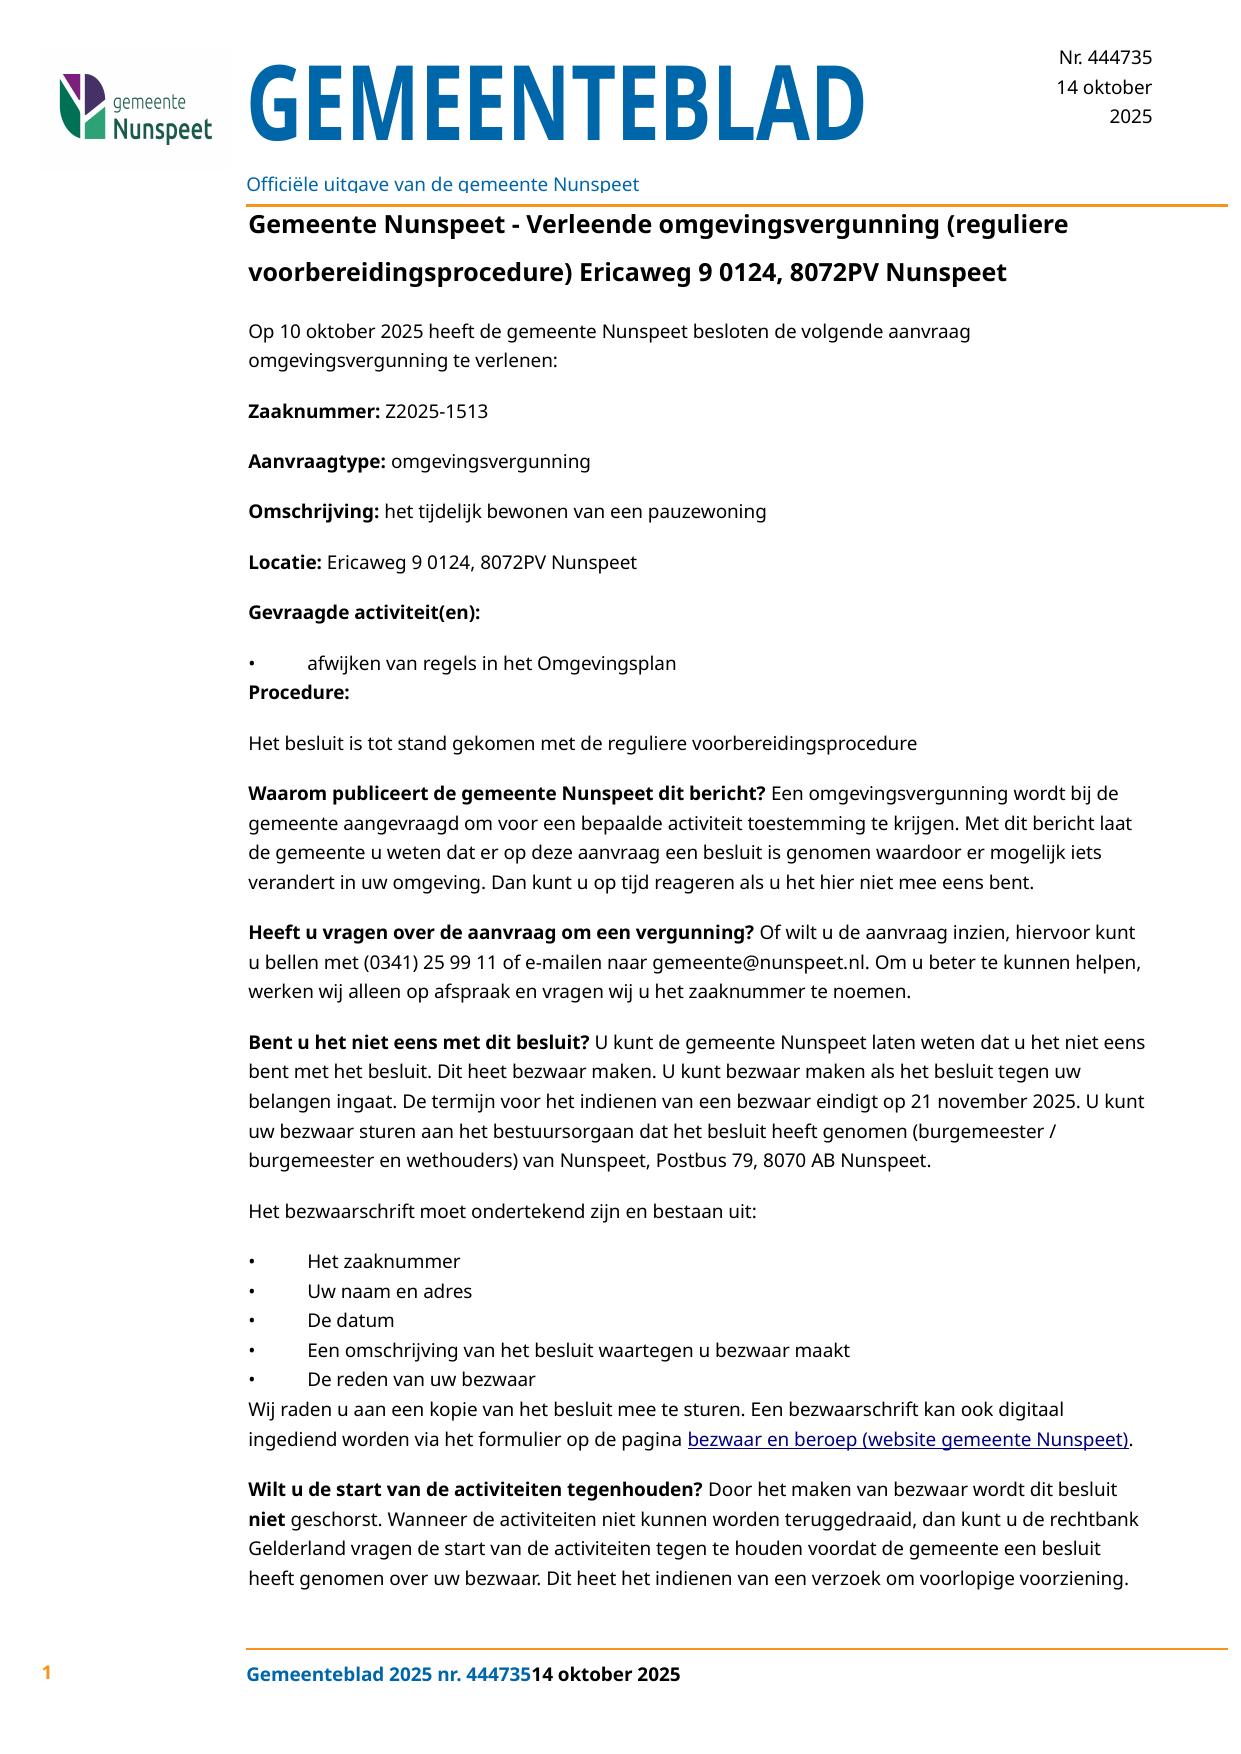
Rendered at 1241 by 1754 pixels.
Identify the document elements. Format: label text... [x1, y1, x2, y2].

text Waarom publiceert de gemeente Nunspeet dit bericht? Een omgevingsvergunning wordt bij de gemeente aangevraagd om voor een bepaalde activiteit toestemming te krijgen. Met dit bericht laat de gemeente u weten dat er op deze aanvraag een besluit is genomen waardoor er mogelijk iets verandert in uw omgeving. Dan kunt u op tijd reageren als u het hier niet mee eens bent. [248, 780, 1152, 895]
text Gemeente Nunspeet - Verleende omgevingsvergunning (reguliere voorbereidingsprocedure) Ericaweg 9 0124, 8072PV Nunspeet [248, 207, 1152, 288]
text Procedure: [248, 679, 1152, 705]
text Bent u het niet eens met dit besluit? U kunt de gemeente Nunspeet laten weten dat u het niet eens bent met het besluit. Dit heet bezwaar maken. U kunt bezwaar maken als het besluit tegen uw belangen ingaat. De termijn voor het indienen van een bezwaar eindigt op 21 november 2025. U kunt uw bezwaar sturen aan het bestuursorgaan dat het besluit heeft genomen (burgemeester / burgemeester en wethouders) van Nunspeet, Postbus 79, 8070 AB Nunspeet. [248, 1029, 1152, 1173]
list afwijken van regels in het Omgevingsplan [248, 650, 1152, 676]
text Het bezwaarschrift moet ondertekend zijn en bestaan uit: [248, 1198, 1152, 1224]
text Op 10 oktober 2025 heeft de gemeente Nunspeet besloten de volgende aanvraag omgevingsvergunning te verlenen: [248, 318, 1152, 373]
text Zaaknummer: Z2025-1513 [248, 398, 1152, 424]
text Locatie: Ericaweg 9 0124, 8072PV Nunspeet [248, 549, 1152, 575]
text Wij raden u aan een kopie van het besluit mee te sturen. Een bezwaarschrift kan ook digitaal ingediend worden via het formulier op de pagina bezwaar en beroep (website gemeente Nunspeet). [248, 1396, 1152, 1452]
list De datum [248, 1307, 1152, 1333]
list Het zaaknummer [248, 1248, 1152, 1274]
text Omschrijving: het tijdelijk bewonen van een pauzewoning [248, 499, 1152, 524]
text Gevraagde activiteit(en): [248, 599, 1152, 625]
text Heeft u vragen over de aanvraag om een vergunning? Of wilt u de aanvraag inzien, hiervoor kunt u bellen met (0341) 25 99 11 of e-mailen naar gemeente@nunspeet.nl. Om u beter te kunnen helpen, werken wij alleen op afspraak en vragen wij u het zaaknummer te noemen. [248, 919, 1152, 1004]
list De reden van uw bezwaar [248, 1367, 1152, 1392]
list Uw naam en adres [248, 1278, 1152, 1304]
text Het besluit is tot stand gekomen met de reguliere voorbereidingsprocedure [248, 730, 1152, 756]
text Aanvraagtype: omgevingsvergunning [248, 448, 1152, 474]
picture [41, 47, 231, 172]
list Een omschrijving van het besluit waartegen u bezwaar maakt [248, 1337, 1152, 1363]
text Wilt u de start van de activiteiten tegenhouden? Door het maken van bezwaar wordt dit besluit niet geschorst. Wanneer de activiteiten niet kunnen worden teruggedraaid, dan kunt u de rechtbank Gelderland vragen de start van de activiteiten tegen te houden voordat de gemeente een besluit heeft genomen over uw bezwaar. Dit heet het indienen van een verzoek om voorlopige voorziening. [248, 1476, 1152, 1591]
